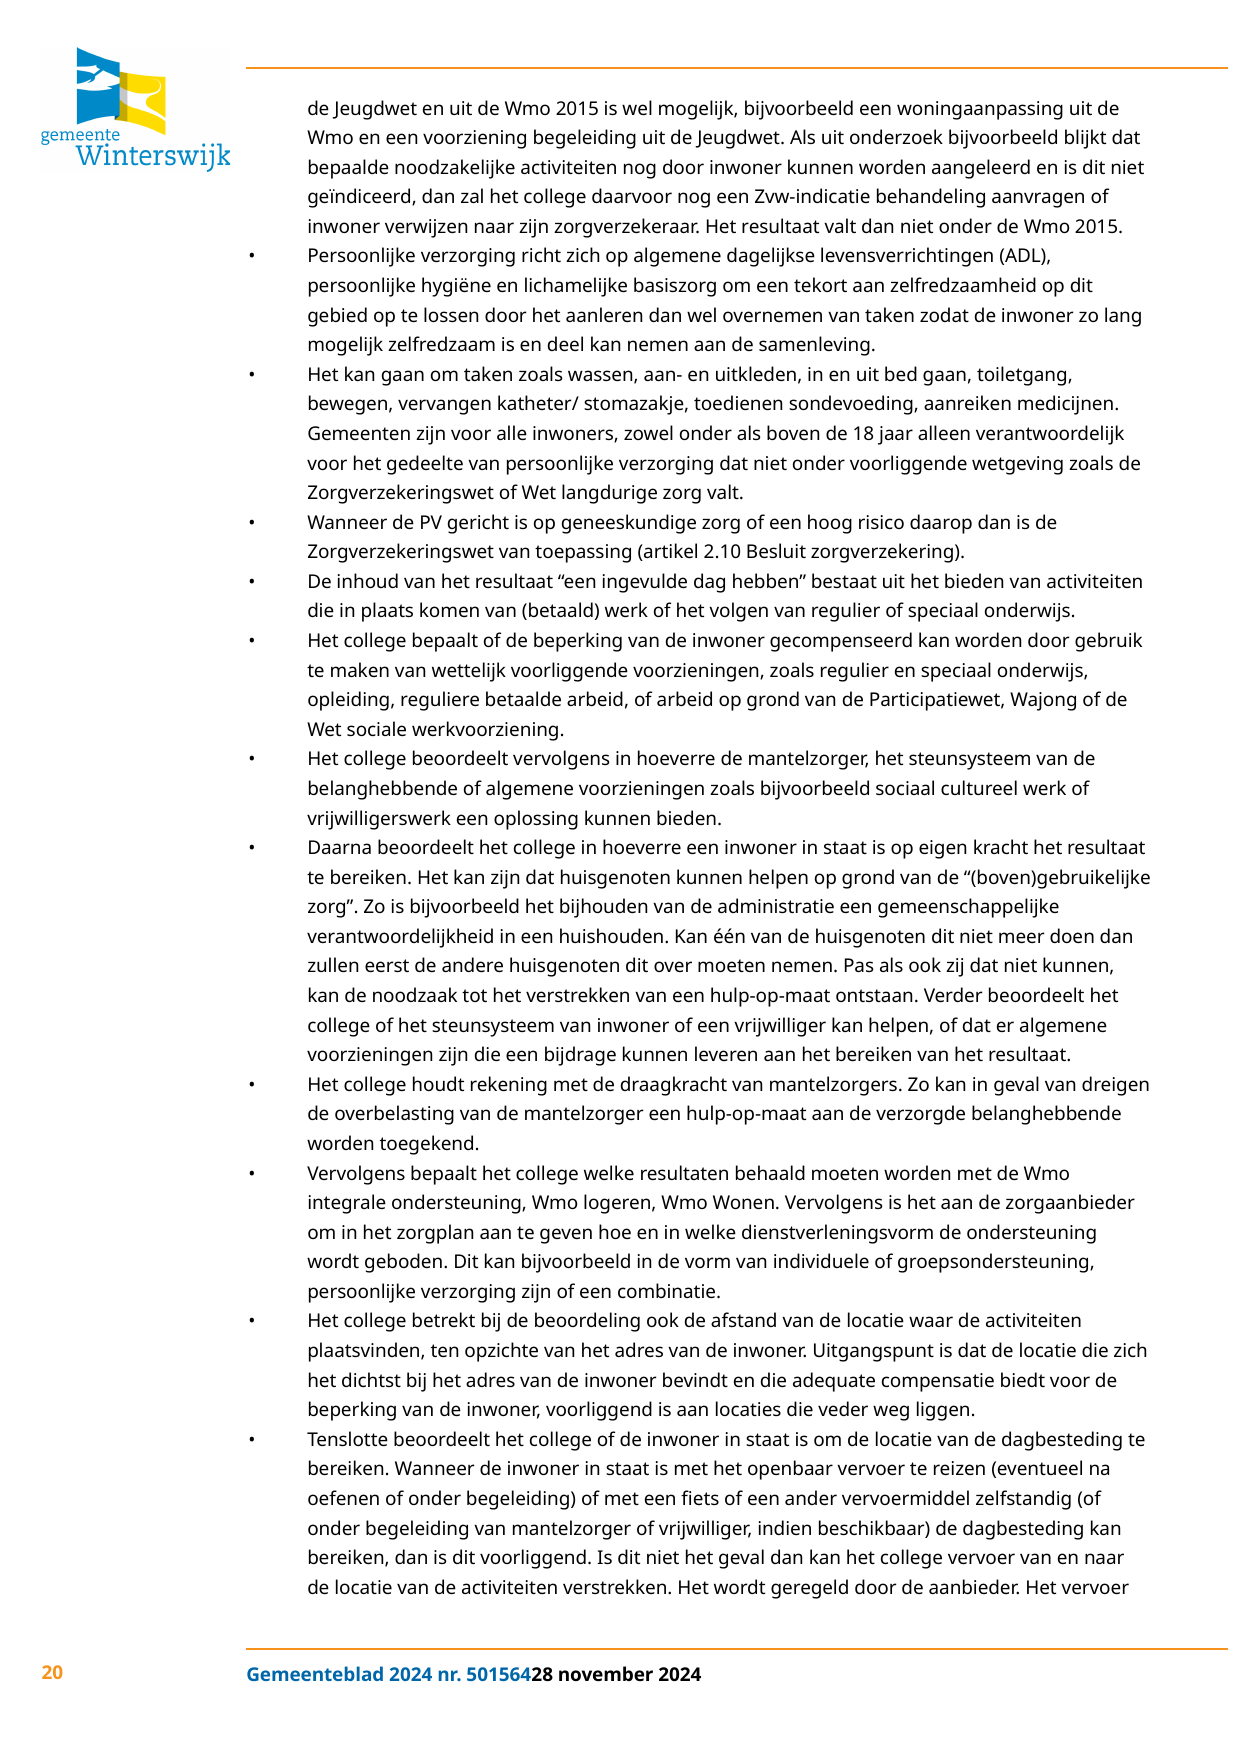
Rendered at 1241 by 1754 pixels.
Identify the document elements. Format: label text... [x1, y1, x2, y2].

list Tenslotte beoordeelt het college of de inwoner in staat is om de locatie van de dagbesteding te bereiken. Wanneer de inwoner in staat is met het openbaar vervoer te reizen (eventueel na oefenen of onder begeleiding) of met een fiets of een ander vervoermiddel zelfstandig (of onder begeleiding van mantelzorger of vrijwilliger, indien beschikbaar) de dagbesteding kan bereiken, dan is dit voorliggend. Is dit niet het geval dan kan het college vervoer van en naar de locatie van de activiteiten verstrekken. Het wordt geregeld door de aanbieder. Het vervoer [248, 1426, 1152, 1600]
list Het college bepaalt of de beperking van de inwoner gecompenseerd kan worden door gebruik te maken van wettelijk voorliggende voorzieningen, zoals regulier en speciaal onderwijs, opleiding, reguliere betaalde arbeid, of arbeid op grond van de Participatiewet, Wajong of de Wet sociale werkvoorziening. [248, 627, 1152, 742]
list Wanneer de PV gericht is op geneeskundige zorg of een hoog risico daarop dan is de Zorgverzekeringswet van toepassing (artikel 2.10 Besluit zorgverzekering). [248, 509, 1152, 564]
list De inhoud van het resultaat “een ingevulde dag hebben” bestaat uit het bieden van activiteiten die in plaats komen van (betaald) werk of het volgen van regulier of speciaal onderwijs. [248, 568, 1152, 623]
picture [41, 47, 231, 172]
list Het college houdt rekening met de draagkracht van mantelzorgers. Zo kan in geval van dreigen de overbelasting van de mantelzorger een hulp-op-maat aan de verzorgde belanghebbende worden toegekend. [248, 1071, 1152, 1156]
picture [225, 153, 231, 162]
list Vervolgens bepaalt het college welke resultaten behaald moeten worden met de Wmo integrale ondersteuning, Wmo logeren, Wmo Wonen. Vervolgens is het aan de zorgaanbieder om in het zorgplan aan te geven hoe en in welke dienstverleningsvorm de ondersteuning wordt geboden. Dit kan bijvoorbeeld in de vorm van individuele of groepsondersteuning, persoonlijke verzorging zijn of een combinatie. [248, 1160, 1152, 1304]
list Daarna beoordeelt het college in hoeverre een inwoner in staat is op eigen kracht het resultaat te bereiken. Het kan zijn dat huisgenoten kunnen helpen op grond van de “(boven)gebruikelijke zorg”. Zo is bijvoorbeeld het bijhouden van de administratie een gemeenschappelijke verantwoordelijkheid in een huishouden. Kan één van de huisgenoten dit niet meer doen dan zullen eerst de andere huisgenoten dit over moeten nemen. Pas als ook zij dat niet kunnen, kan de noodzaak tot het verstrekken van een hulp-op-maat ontstaan. Verder beoordeelt het college of het steunsysteem van inwoner of een vrijwilliger kan helpen, of dat er algemene voorzieningen zijn die een bijdrage kunnen leveren aan het bereiken van het resultaat. [248, 834, 1152, 1067]
list de Jeugdwet en uit de Wmo 2015 is wel mogelijk, bijvoorbeeld een woningaanpassing uit de Wmo en een voorziening begeleiding uit de Jeugdwet. Als uit onderzoek bijvoorbeeld blijkt dat bepaalde noodzakelijke activiteiten nog door inwoner kunnen worden aangeleerd en is dit niet geïndiceerd, dan zal het college daarvoor nog een Zvw-indicatie behandeling aanvragen of inwoner verwijzen naar zijn zorgverzekeraar. Het resultaat valt dan niet onder de Wmo 2015. [248, 95, 1152, 239]
list Het college beoordeelt vervolgens in hoeverre de mantelzorger, het steunsysteem van de belanghebbende of algemene voorzieningen zoals bijvoorbeeld sociaal cultureel werk of vrijwilligerswerk een oplossing kunnen bieden. [248, 746, 1152, 831]
list Het kan gaan om taken zoals wassen, aan- en uitkleden, in en uit bed gaan, toiletgang, bewegen, vervangen katheter/ stomazakje, toedienen sondevoeding, aanreiken medicijnen. Gemeenten zijn voor alle inwoners, zowel onder als boven de 18 jaar alleen verantwoordelijk voor het gedeelte van persoonlijke verzorging dat niet onder voorliggende wetgeving zoals de Zorgverzekeringswet of Wet langdurige zorg valt. [248, 361, 1152, 505]
list Het college betrekt bij de beoordeling ook de afstand van de locatie waar de activiteiten plaatsvinden, ten opzichte van het adres van de inwoner. Uitgangspunt is dat de locatie die zich het dichtst bij het adres van de inwoner bevindt en die adequate compensatie biedt voor de beperking van de inwoner, voorliggend is aan locaties die veder weg liggen. [248, 1308, 1152, 1422]
list Persoonlijke verzorging richt zich op algemene dagelijkse levensverrichtingen (ADL), persoonlijke hygiëne en lichamelijke basiszorg om een tekort aan zelfredzaamheid op dit gebied op te lossen door het aanleren dan wel overnemen van taken zodat de inwoner zo lang mogelijk zelfredzaam is en deel kan nemen aan de samenleving. [248, 243, 1152, 357]
